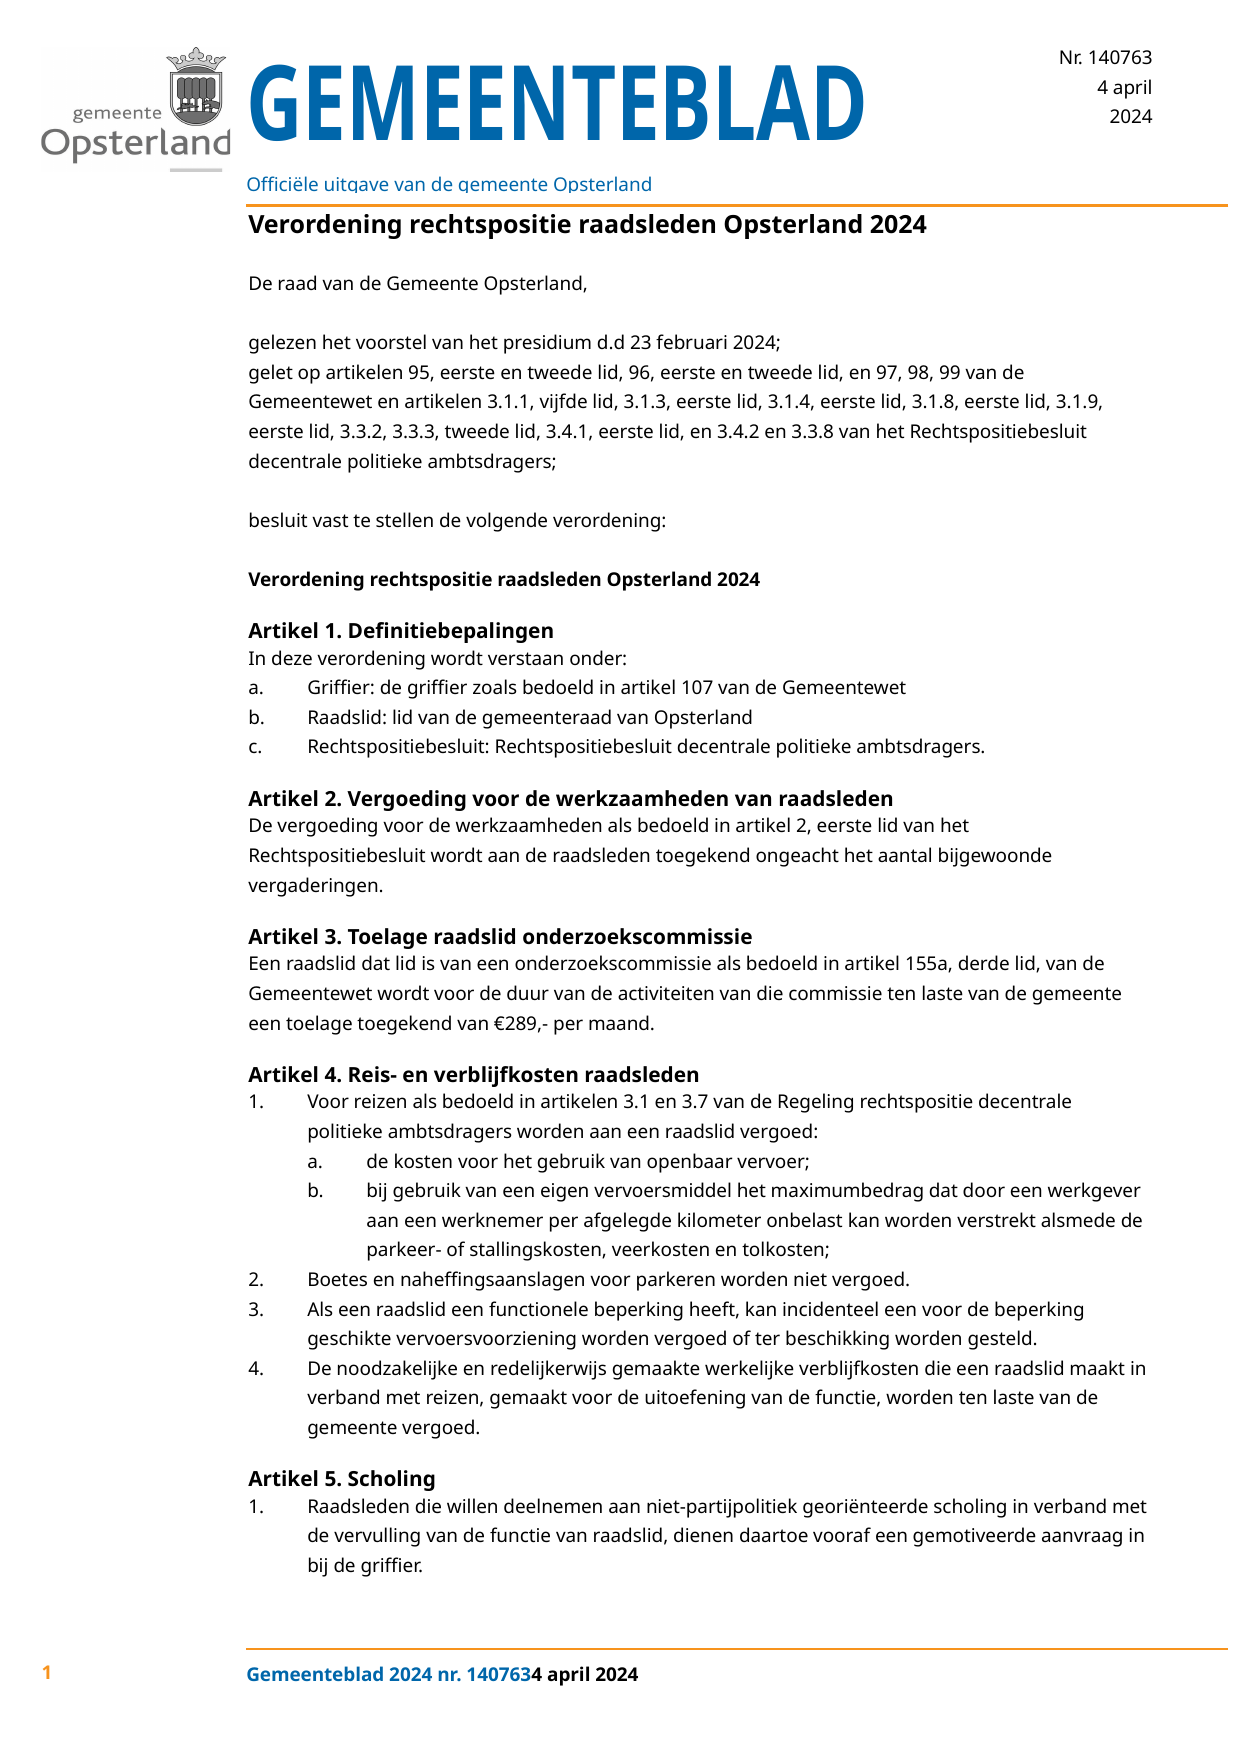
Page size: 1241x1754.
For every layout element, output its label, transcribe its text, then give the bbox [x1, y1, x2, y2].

list Boetes en naheffingsaanslagen voor parkeren worden niet vergoed. [248, 1266, 1152, 1292]
list Raadsleden die willen deelnemen aan niet-partijpolitiek georiënteerde scholing in verband met de vervulling van de functie van raadslid, dienen daartoe vooraf een gemotiveerde aanvraag in bij de griffier. [248, 1493, 1152, 1578]
text In deze verordening wordt verstaan onder: [248, 645, 1152, 671]
list Rechtspositiebesluit: Rechtspositiebesluit decentrale politieke ambtsdragers. [248, 734, 1152, 759]
text De vergoeding voor de werkzaamheden als bedoeld in artikel 2, eerste lid van het Rechtspositiebesluit wordt aan de raadsleden toegekend ongeacht het aantal bijgewoonde vergaderingen. [248, 813, 1152, 897]
list bij gebruik van een eigen vervoersmiddel het maximumbedrag dat door een werkgever aan een werknemer per afgelegde kilometer onbelast kan worden verstrekt alsmede de parkeer- of stallingskosten, veerkosten en tolkosten; [307, 1177, 1152, 1262]
text De raad van de Gemeente Opsterland, [248, 270, 1152, 296]
text gelezen het voorstel van het presidium d.d 23 februari 2024; [248, 329, 1152, 355]
list Voor reizen als bedoeld in artikelen 3.1 en 3.7 van de Regeling rechtspositie decentrale politieke ambtsdragers worden aan een raadslid vergoed: [248, 1089, 1152, 1144]
list Raadslid: lid van de gemeenteraad van Opsterland [248, 704, 1152, 730]
text Een raadslid dat lid is van een onderzoekscommissie als bedoeld in artikel 155a, derde lid, van de Gemeentewet wordt voor de duur van de activiteiten van die commissie ten laste van de gemeente een toelage toegekend van €289,- per maand. [248, 951, 1152, 1036]
text Artikel 5. Scholing [248, 1464, 1152, 1493]
text Artikel 1. Definitiebepalingen [248, 617, 1152, 645]
picture [41, 47, 231, 172]
text Artikel 4. Reis- en verblijfkosten raadsleden [248, 1060, 1152, 1089]
text besluit vast te stellen de volgende verordening: [248, 507, 1152, 533]
text Verordening rechtspositie raadsleden Opsterland 2024 [248, 207, 1152, 241]
text Artikel 2. Vergoeding voor de werkzaamheden van raadsleden [248, 784, 1152, 813]
list Als een raadslid een functionele beperking heeft, kan incidenteel een voor de beperking geschikte vervoersvoorziening worden vergoed of ter beschikking worden gesteld. [248, 1296, 1152, 1351]
text gelet op artikelen 95, eerste en tweede lid, 96, eerste en tweede lid, en 97, 98, 99 van de Gemeentewet en artikelen 3.1.1, vijfde lid, 3.1.3, eerste lid, 3.1.4, eerste lid, 3.1.8, eerste lid, 3.1.9, eerste lid, 3.3.2, 3.3.3, tweede lid, 3.4.1, eerste lid, en 3.4.2 en 3.3.8 van het Rechtspositiebesluit decentrale politieke ambtsdragers; [248, 359, 1152, 473]
list de kosten voor het gebruik van openbaar vervoer; [307, 1148, 1152, 1173]
text Verordening rechtspositie raadsleden Opsterland 2024 [248, 566, 1152, 592]
text Artikel 3. Toelage raadslid onderzoekscommissie [248, 922, 1152, 951]
list De noodzakelijke en redelijkerwijs gemaakte werkelijke verblijfkosten die een raadslid maakt in verband met reizen, gemaakt voor de uitoefening van de functie, worden ten laste van de gemeente vergoed. [248, 1355, 1152, 1440]
list Griffier: de griffier zoals bedoeld in artikel 107 van de Gemeentewet [248, 674, 1152, 700]
